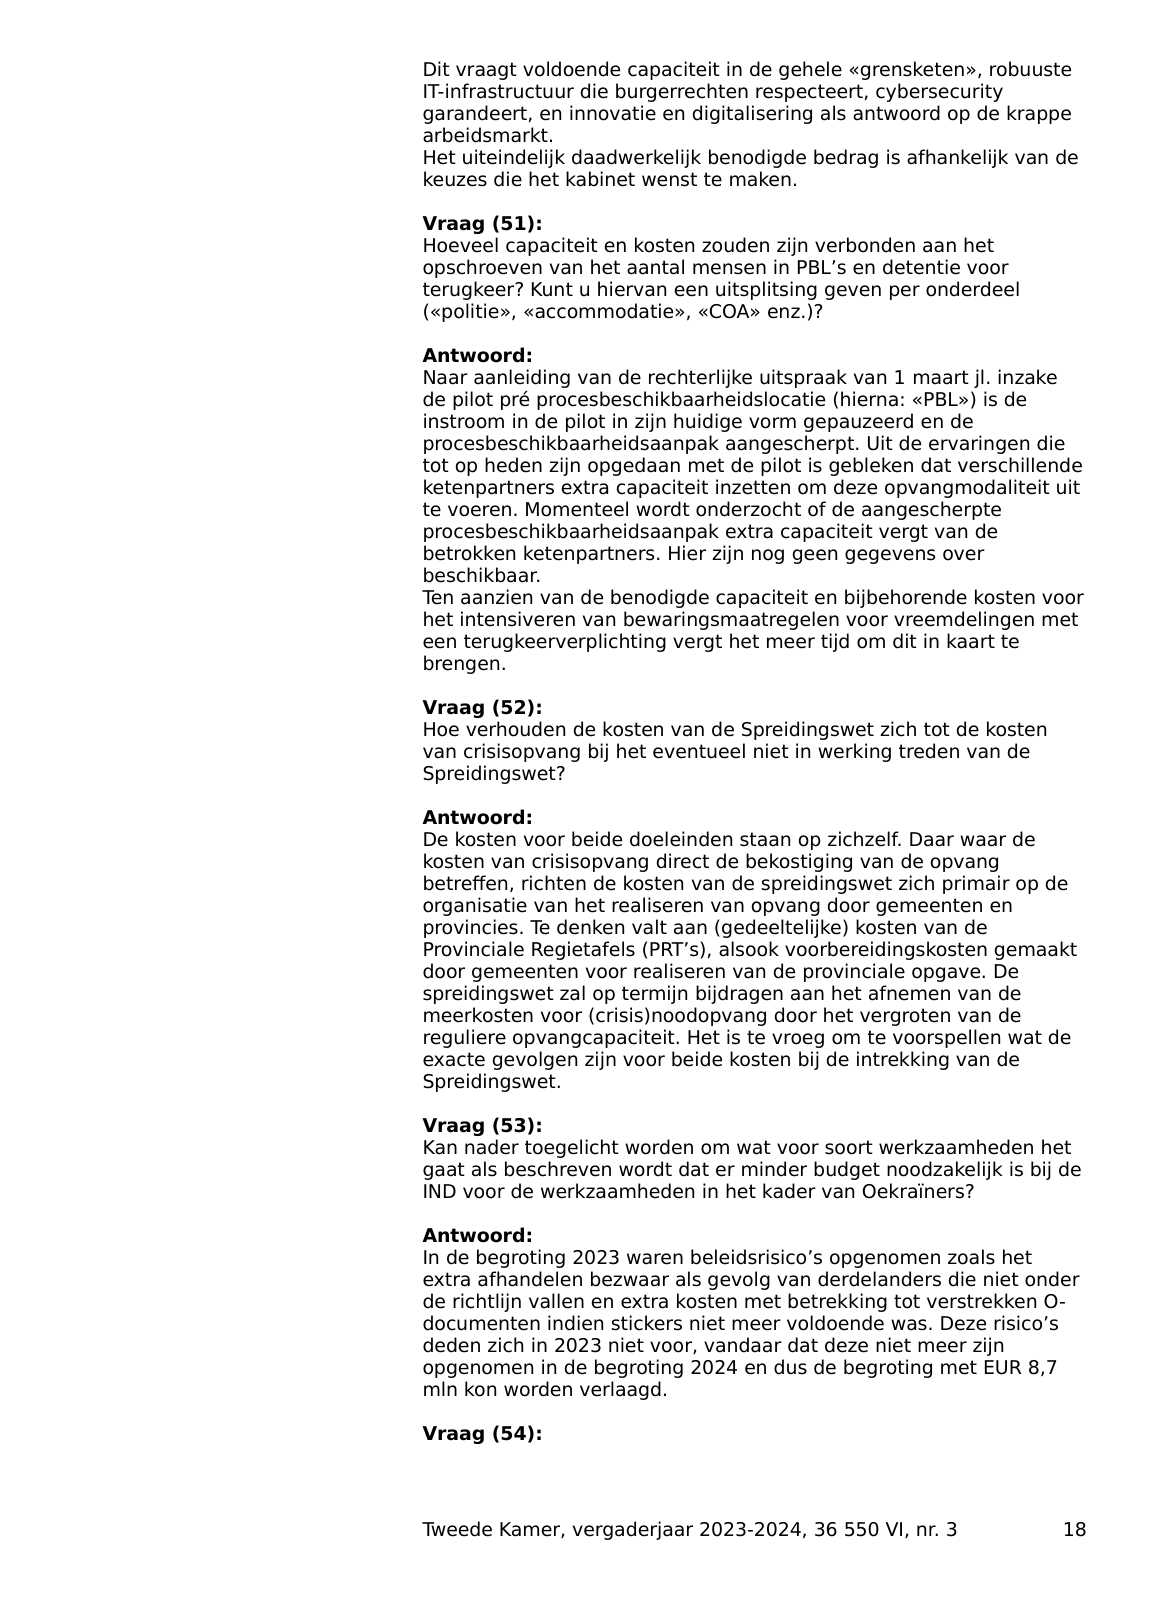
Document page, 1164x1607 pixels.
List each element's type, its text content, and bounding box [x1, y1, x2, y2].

text Het uiteindelijk daadwerkelijk benodigde bedrag is afhankelijk van de keuzes die het kabinet wenst te maken. [422, 147, 1087, 191]
text Antwoord: [422, 807, 1087, 829]
text Vraag (54): [422, 1423, 1087, 1445]
text Antwoord: [422, 345, 1087, 367]
text Vraag (53): [422, 1115, 1087, 1137]
text Ten aanzien van de benodigde capaciteit en bijbehorende kosten voor het intensiveren van bewaringsmaatregelen voor vreemdelingen met een terugkeerverplichting vergt het meer tijd om dit in kaart te brengen. [422, 587, 1087, 675]
text De kosten voor beide doeleinden staan op zichzelf. Daar waar de kosten van crisisopvang direct de bekostiging van de opvang betreffen, richten de kosten van de spreidingswet zich primair op de organisatie van het realiseren van opvang door gemeenten en provincies. Te denken valt aan (gedeeltelijke) kosten van de Provinciale Regietafels (PRT’s), alsook voorbereidingskosten gemaakt door gemeenten voor realiseren van de provinciale opgave. De spreidingswet zal op termijn bijdragen aan het afnemen van de meerkosten voor (crisis)noodopvang door het vergroten van de reguliere opvangcapaciteit. Het is te vroeg om te voorspellen wat de exacte gevolgen zijn voor beide kosten bij de intrekking van de Spreidingswet. [422, 829, 1087, 1093]
text Vraag (51): [422, 213, 1087, 235]
text In de begroting 2023 waren beleidsrisico’s opgenomen zoals het extra afhandelen bezwaar als gevolg van derdelanders die niet onder de richtlijn vallen en extra kosten met betrekking tot verstrekken O-documenten indien stickers niet meer voldoende was. Deze risico’s deden zich in 2023 niet voor, vandaar dat deze niet meer zijn opgenomen in de begroting 2024 en dus de begroting met EUR 8,7 mln kon worden verlaagd. [422, 1247, 1087, 1401]
text Dit vraagt voldoende capaciteit in de gehele «grensketen», robuuste IT-infrastructuur die burgerrechten respecteert, cybersecurity garandeert, en innovatie en digitalisering als antwoord op de krappe arbeidsmarkt. [422, 59, 1087, 147]
text Hoeveel capaciteit en kosten zouden zijn verbonden aan het opschroeven van het aantal mensen in PBL’s en detentie voor terugkeer? Kunt u hiervan een uitsplitsing geven per onderdeel («politie», «accommodatie», «COA» enz.)? [422, 235, 1087, 323]
text Vraag (52): [422, 697, 1087, 719]
text Kan nader toegelicht worden om wat voor soort werkzaamheden het gaat als beschreven wordt dat er minder budget noodzakelijk is bij de IND voor de werkzaamheden in het kader van Oekraïners? [422, 1137, 1087, 1203]
text Naar aanleiding van de rechterlijke uitspraak van 1 maart jl. inzake de pilot pré procesbeschikbaarheidslocatie (hierna: «PBL») is de instroom in de pilot in zijn huidige vorm gepauzeerd en de procesbeschikbaarheidsaanpak aangescherpt. Uit de ervaringen die tot op heden zijn opgedaan met de pilot is gebleken dat verschillende ketenpartners extra capaciteit inzetten om deze opvangmodaliteit uit te voeren. Momenteel wordt onderzocht of de aangescherpte procesbeschikbaarheidsaanpak extra capaciteit vergt van de betrokken ketenpartners. Hier zijn nog geen gegevens over beschikbaar. [422, 367, 1087, 587]
text Hoe verhouden de kosten van de Spreidingswet zich tot de kosten van crisisopvang bij het eventueel niet in werking treden van de Spreidingswet? [422, 719, 1087, 785]
text Antwoord: [422, 1225, 1087, 1247]
